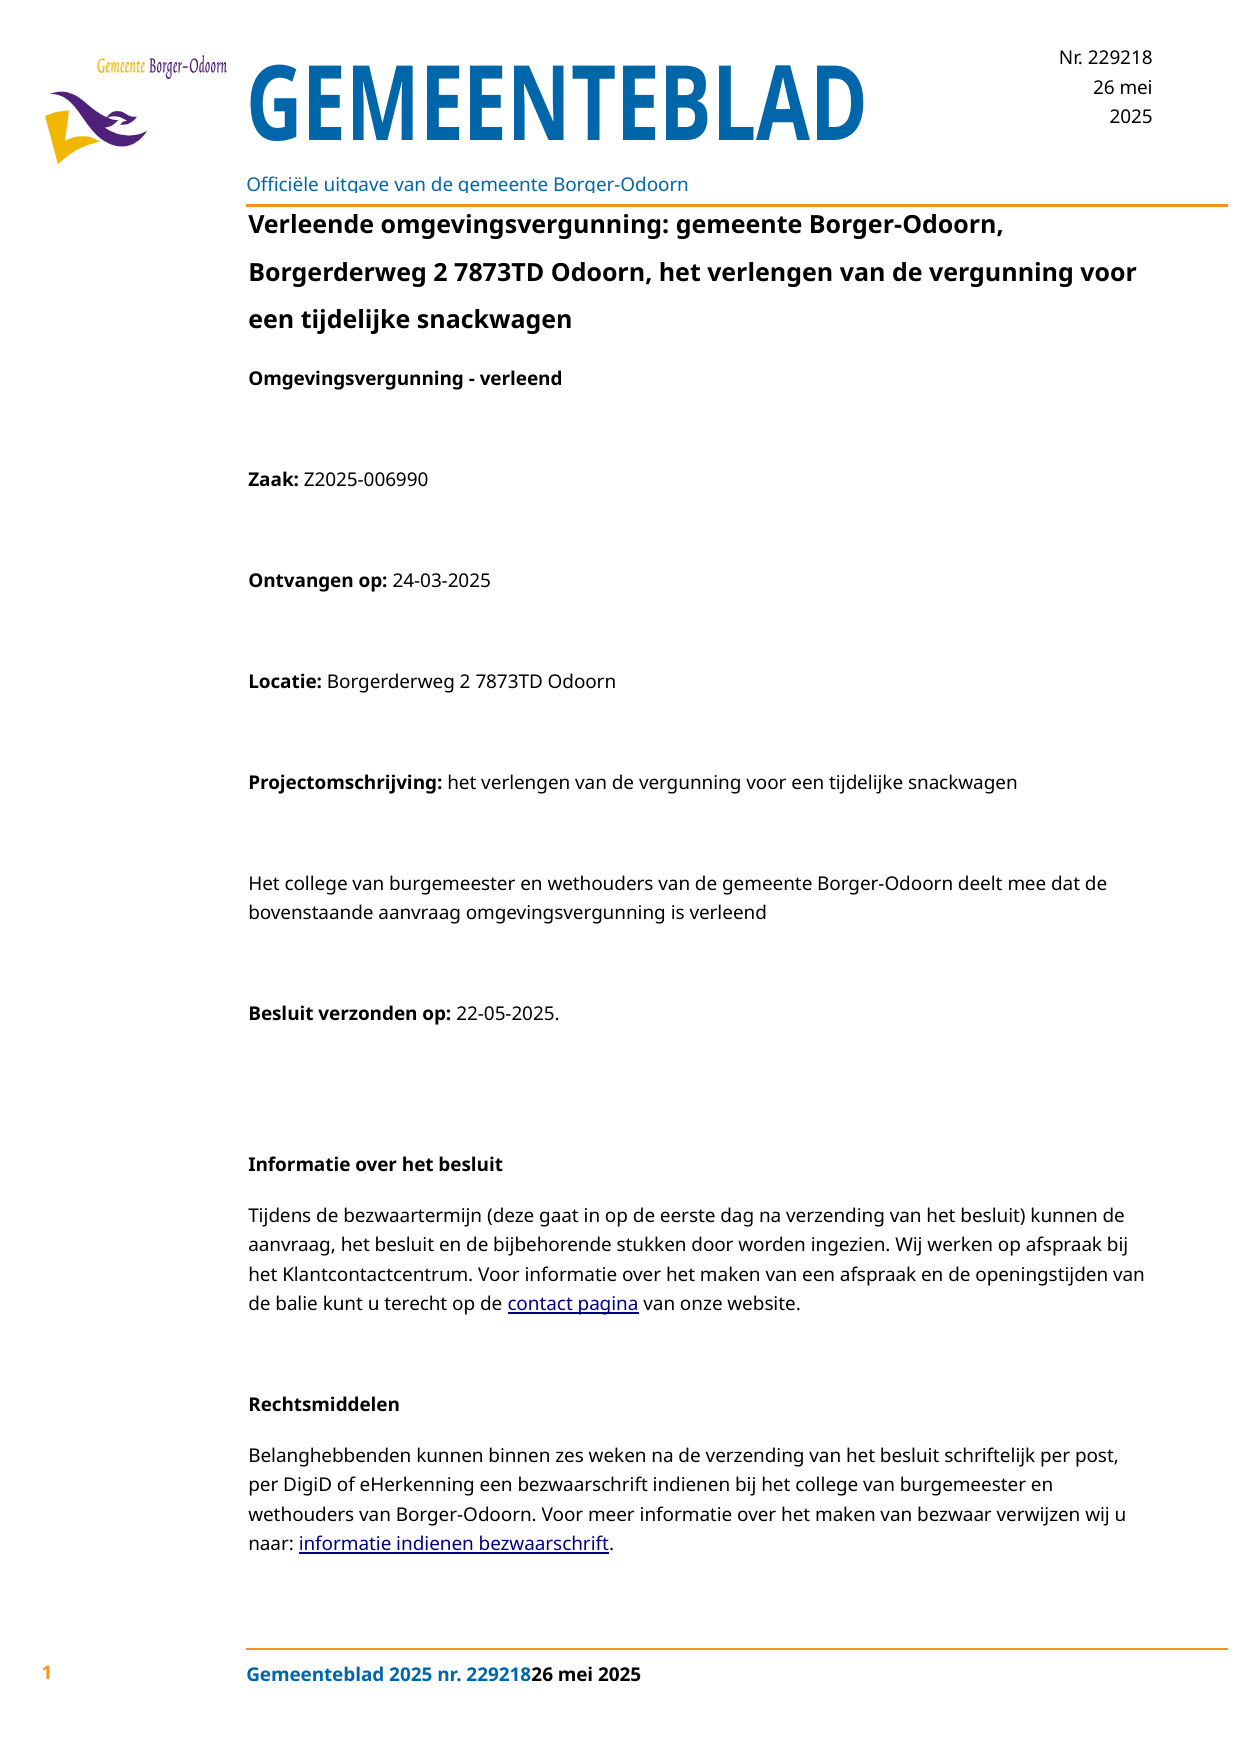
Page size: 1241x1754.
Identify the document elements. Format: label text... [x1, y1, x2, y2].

text Besluit verzonden op: 22-05-2025. [248, 1000, 1152, 1026]
text Rechtsmiddelen [248, 1391, 1152, 1417]
text Verleende omgevingsvergunning: gemeente Borger-Odoorn, Borgerderweg 2 7873TD Odoorn, het verlengen van de vergunning voor een tijdelijke snackwagen [248, 207, 1152, 336]
text Ontvangen op: 24-03-2025 [248, 567, 1152, 593]
picture [41, 47, 231, 172]
text Zaak: Z2025-006990 [248, 466, 1152, 492]
text Omgevingsvergunning - verleend [248, 366, 1152, 391]
text Informatie over het besluit [248, 1151, 1152, 1177]
text Projectomschrijving: het verlengen van de vergunning voor een tijdelijke snackwagen [248, 769, 1152, 794]
text Belanghebbenden kunnen binnen zes weken na de verzending van het besluit schriftelijk per post, per DigiD of eHerkenning een bezwaarschrift indienen bij het college van burgemeester en wethouders van Borger-Odoorn. Voor meer informatie over het maken van bezwaar verwijzen wij u naar: informatie indienen bezwaarschrift. [248, 1442, 1152, 1556]
text Locatie: Borgerderweg 2 7873TD Odoorn [248, 668, 1152, 694]
text Tijdens de bezwaartermijn (deze gaat in op de eerste dag na verzending van het besluit) kunnen de aanvraag, het besluit en de bijbehorende stukken door worden ingezien. Wij werken op afspraak bij het Klantcontactcentrum. Voor informatie over het maken van een afspraak en de openingstijden van de balie kunt u terecht op de contact pagina van onze website. [248, 1202, 1152, 1316]
text Het college van burgemeester en wethouders van de gemeente Borger-Odoorn deelt mee dat de bovenstaande aanvraag omgevingsvergunning is verleend [248, 870, 1152, 925]
